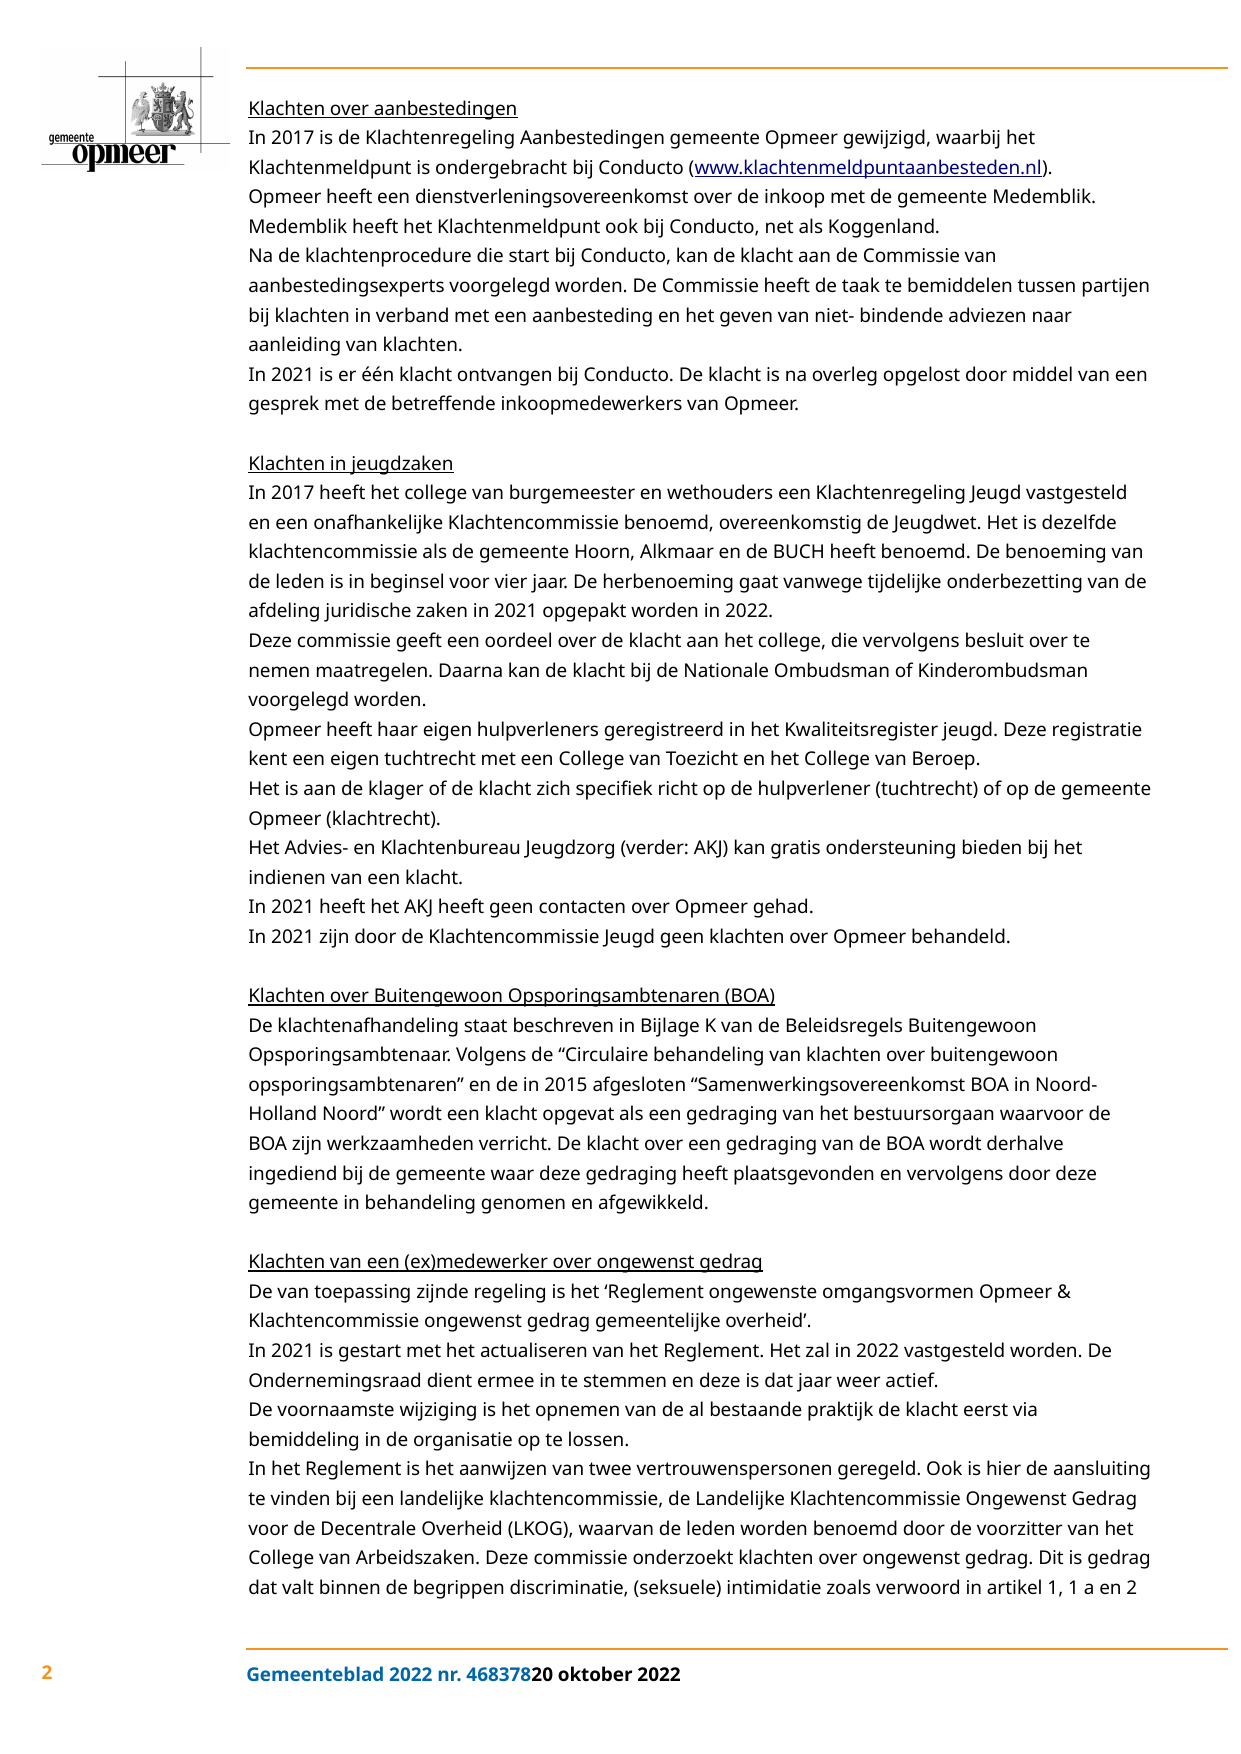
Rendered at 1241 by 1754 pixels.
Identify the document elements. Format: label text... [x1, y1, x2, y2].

text De van toepassing zijnde regeling is het ‘Reglement ongewenste omgangsvormen Opmeer & Klachtencommissie ongewenst gedrag gemeentelijke overheid’. [248, 1278, 1152, 1333]
text In 2021 is er één klacht ontvangen bij Conducto. De klacht is na overleg opgelost door middel van een gesprek met de betreffende inkoopmedewerkers van Opmeer. [248, 361, 1152, 416]
text Klachten in jeugdzaken [248, 450, 1152, 476]
picture [41, 47, 231, 172]
text Klachten van een (ex)medewerker over ongewenst gedrag [248, 1248, 1152, 1274]
text Opmeer heeft een dienstverleningsovereenkomst over de inkoop met de gemeente Medemblik. Medemblik heeft het Klachtenmeldpunt ook bij Conducto, net als Koggenland. [248, 183, 1152, 239]
text Opmeer heeft haar eigen hulpverleners geregistreerd in het Kwaliteitsregister jeugd. Deze registratie kent een eigen tuchtrecht met een College van Toezicht en het College van Beroep. [248, 716, 1152, 771]
text In 2021 heeft het AKJ heeft geen contacten over Opmeer gehad. [248, 893, 1152, 919]
text De klachtenafhandeling staat beschreven in Bijlage K van de Beleidsregels Buitengewoon Opsporingsambtenaar. Volgens de “Circulaire behandeling van klachten over buitengewoon opsporingsambtenaren” en de in 2015 afgesloten “Samenwerkingsovereenkomst BOA in Noord-Holland Noord” wordt een klacht opgevat als een gedraging van het bestuursorgaan waarvoor de BOA zijn werkzaamheden verricht. De klacht over een gedraging van de BOA wordt derhalve ingediend bij de gemeente waar deze gedraging heeft plaatsgevonden en vervolgens door deze gemeente in behandeling genomen en afgewikkeld. [248, 1012, 1152, 1215]
text In het Reglement is het aanwijzen van twee vertrouwenspersonen geregeld. Ook is hier de aansluiting te vinden bij een landelijke klachtencommissie, de Landelijke Klachtencommissie Ongewenst Gedrag voor de Decentrale Overheid (LKOG), waarvan de leden worden benoemd door de voorzitter van het College van Arbeidszaken. Deze commissie onderzoekt klachten over ongewenst gedrag. Dit is gedrag dat valt binnen de begrippen discriminatie, (seksuele) intimidatie zoals verwoord in artikel 1, 1 a en 2 [248, 1456, 1152, 1600]
text Deze commissie geeft een oordeel over de klacht aan het college, die vervolgens besluit over te nemen maatregelen. Daarna kan de klacht bij de Nationale Ombudsman of Kinderombudsman voorgelegd worden. [248, 627, 1152, 712]
text Het is aan de klager of de klacht zich specifiek richt op de hulpverlener (tuchtrecht) of op de gemeente Opmeer (klachtrecht). [248, 775, 1152, 831]
text De voornaamste wijziging is het opnemen van de al bestaande praktijk de klacht eerst via bemiddeling in de organisatie op te lossen. [248, 1396, 1152, 1452]
text In 2021 zijn door de Klachtencommissie Jeugd geen klachten over Opmeer behandeld. [248, 923, 1152, 949]
text In 2017 heeft het college van burgemeester en wethouders een Klachtenregeling Jeugd vastgesteld en een onafhankelijke Klachtencommissie benoemd, overeenkomstig de Jeugdwet. Het is dezelfde klachtencommissie als de gemeente Hoorn, Alkmaar en de BUCH heeft benoemd. De benoeming van de leden is in beginsel voor vier jaar. De herbenoeming gaat vanwege tijdelijke onderbezetting van de afdeling juridische zaken in 2021 opgepakt worden in 2022. [248, 479, 1152, 623]
text Klachten over aanbestedingen [248, 95, 1152, 121]
text In 2017 is de Klachtenregeling Aanbestedingen gemeente Opmeer gewijzigd, waarbij het Klachtenmeldpunt is ondergebracht bij Conducto (www.klachtenmeldpuntaanbesteden.nl). [248, 124, 1152, 180]
text In 2021 is gestart met het actualiseren van het Reglement. Het zal in 2022 vastgesteld worden. De Ondernemingsraad dient ermee in te stemmen en deze is dat jaar weer actief. [248, 1337, 1152, 1393]
text Na de klachtenprocedure die start bij Conducto, kan de klacht aan de Commissie van aanbestedingsexperts voorgelegd worden. De Commissie heeft de taak te bemiddelen tussen partijen bij klachten in verband met een aanbesteding en het geven van niet- bindende adviezen naar aanleiding van klachten. [248, 243, 1152, 357]
text Het Advies- en Klachtenbureau Jeugdzorg (verder: AKJ) kan gratis ondersteuning bieden bij het indienen van een klacht. [248, 834, 1152, 890]
text Klachten over Buitengewoon Opsporingsambtenaren (BOA) [248, 982, 1152, 1008]
